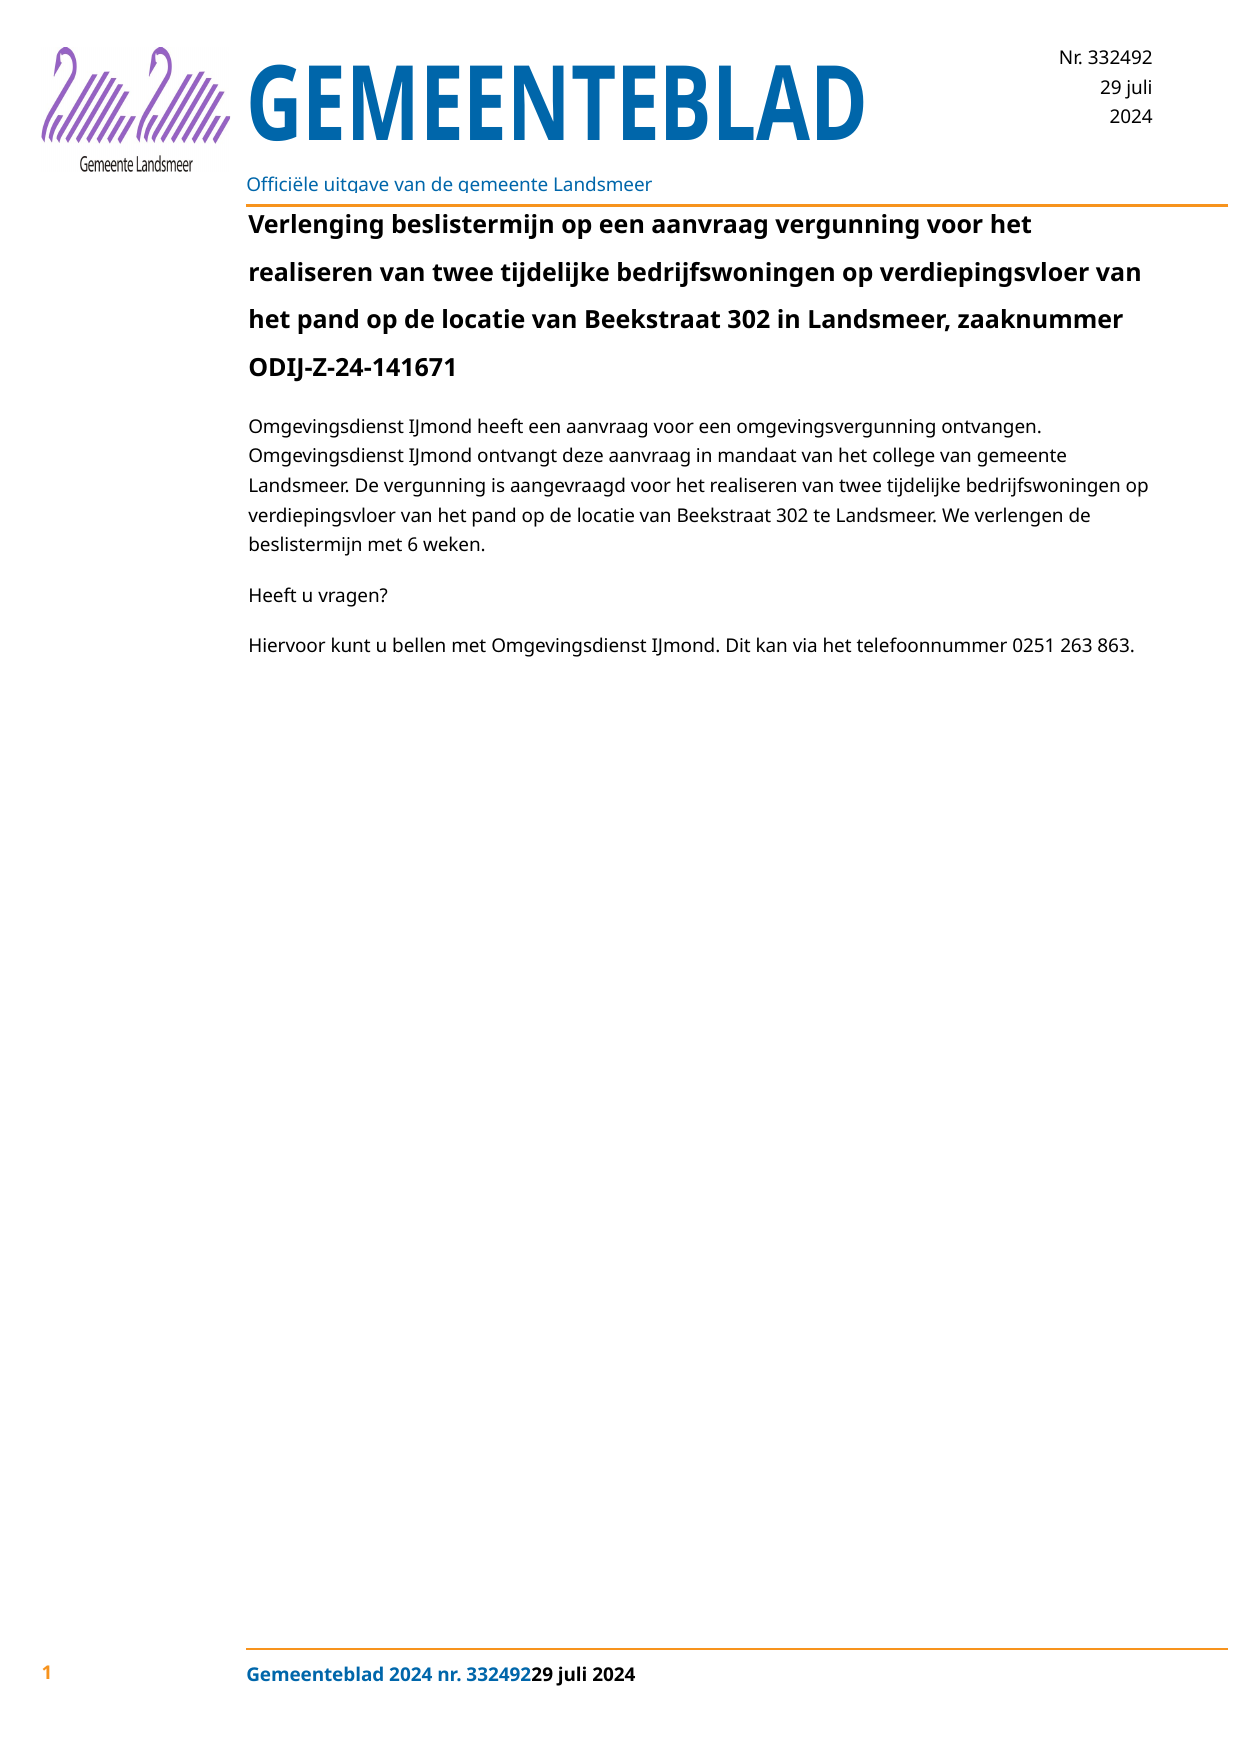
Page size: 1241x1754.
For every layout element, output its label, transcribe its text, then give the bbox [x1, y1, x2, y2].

text Hiervoor kunt u bellen met Omgevingsdienst IJmond. Dit kan via het telefoonnummer 0251 263 863. [248, 632, 1152, 658]
text Verlenging beslistermijn op een aanvraag vergunning voor het realiseren van twee tijdelijke bedrijfswoningen op verdiepingsvloer van het pand op de locatie van Beekstraat 302 in Landsmeer, zaaknummer ODIJ-Z-24-141671 [248, 207, 1152, 384]
picture [41, 47, 231, 172]
text Heeft u vragen? [248, 582, 1152, 608]
text Omgevingsdienst IJmond heeft een aanvraag voor een omgevingsvergunning ontvangen. Omgevingsdienst IJmond ontvangt deze aanvraag in mandaat van het college van gemeente Landsmeer. De vergunning is aangevraagd voor het realiseren van twee tijdelijke bedrijfswoningen op verdiepingsvloer van het pand op de locatie van Beekstraat 302 te Landsmeer. We verlengen de beslistermijn met 6 weken. [248, 413, 1152, 557]
